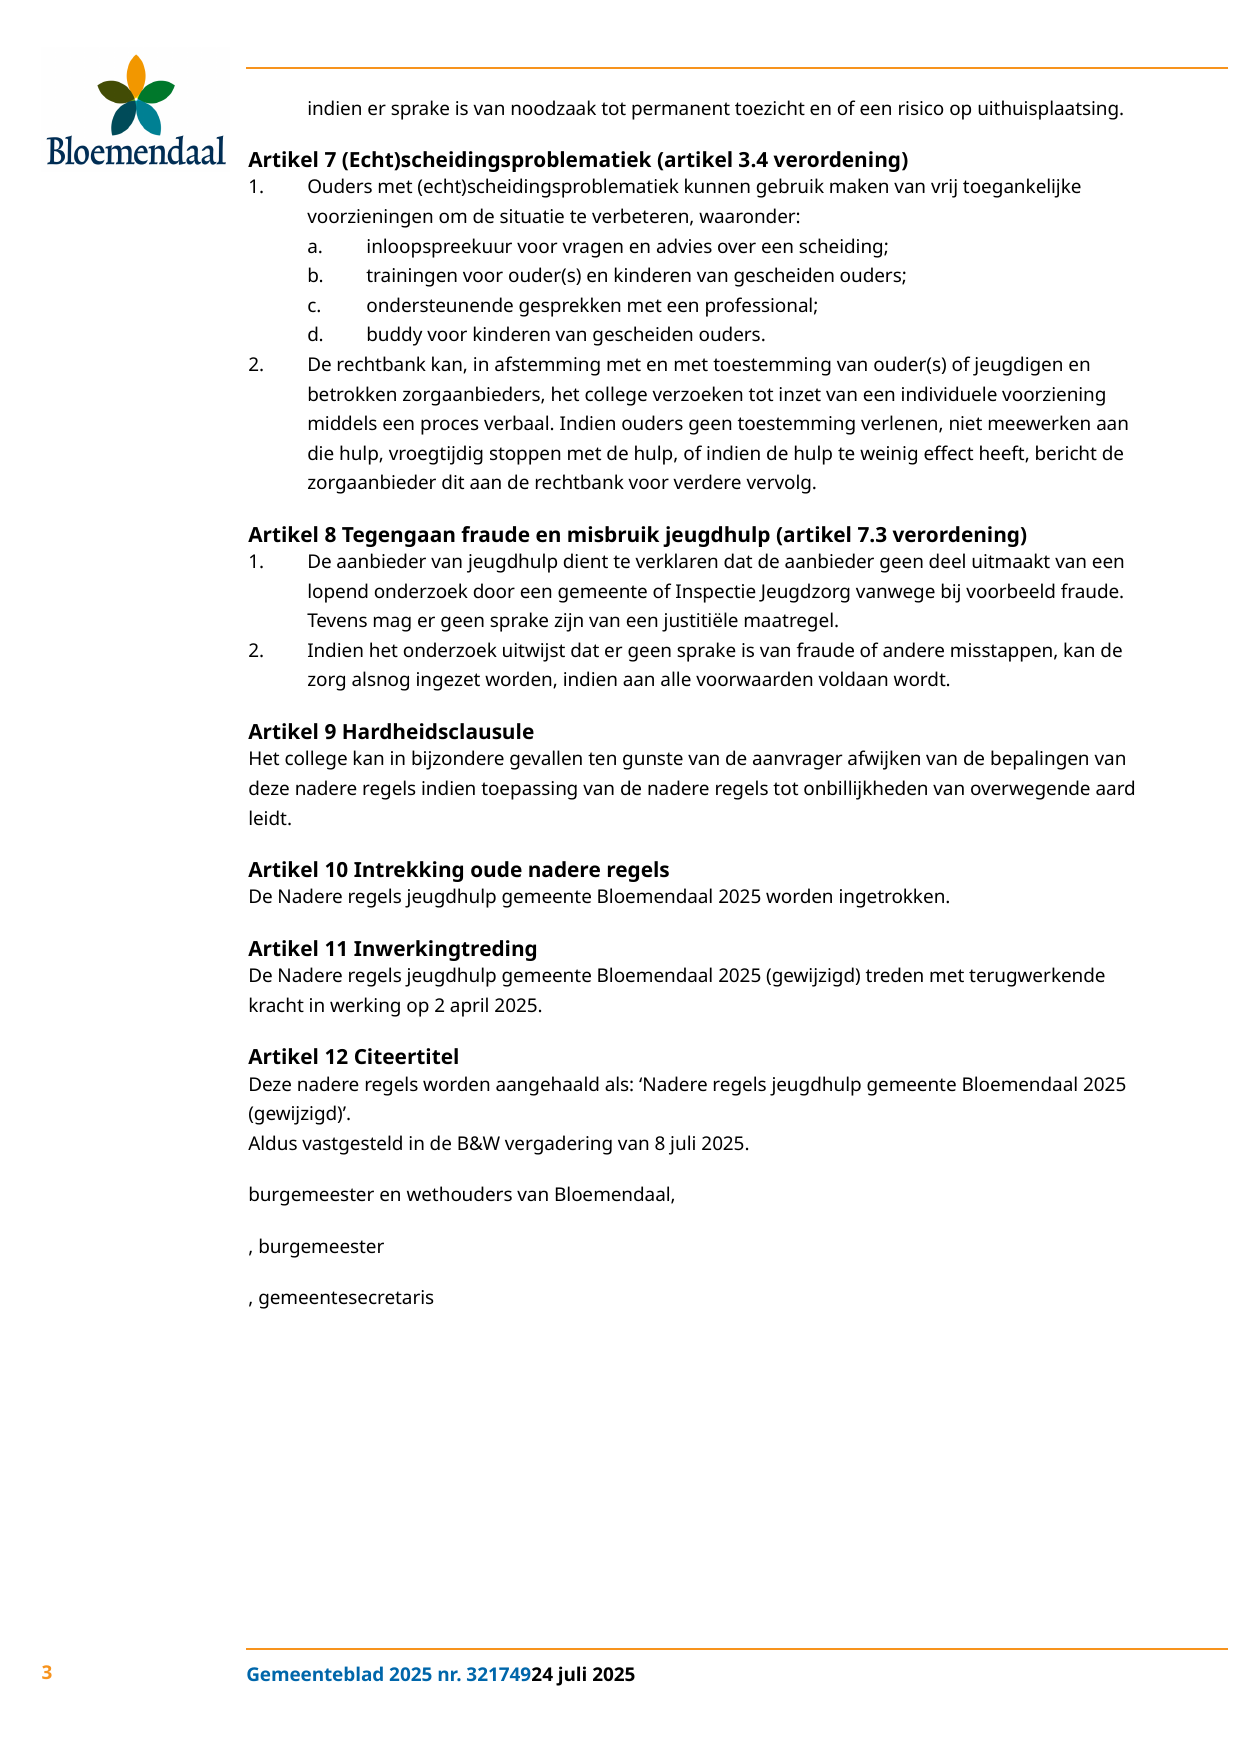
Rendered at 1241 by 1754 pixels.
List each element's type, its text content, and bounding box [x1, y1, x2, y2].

text Het college kan in bijzondere gevallen ten gunste van de aanvrager afwijken van de bepalingen van deze nadere regels indien toepassing van de nadere regels tot onbillijkheden van overwegende aard leidt. [248, 746, 1152, 830]
text De Nadere regels jeugdhulp gemeente Bloemendaal 2025 (gewijzigd) treden met terugwerkende kracht in werking op 2 april 2025. [248, 962, 1152, 1018]
picture [41, 47, 231, 172]
text Artikel 9 Hardheidsclausule [248, 717, 1152, 746]
list ondersteunende gesprekken met een professional; [307, 292, 1152, 318]
text burgemeester en wethouders van Bloemendaal, [248, 1181, 1152, 1207]
list trainingen voor ouder(s) en kinderen van gescheiden ouders; [307, 262, 1152, 288]
list Ouders met (echt)scheidingsproblematiek kunnen gebruik maken van vrij toegankelijke voorzieningen om de situatie te verbeteren, waaronder: [248, 174, 1152, 229]
list Indien het onderzoek uitwijst dat er geen sprake is van fraude of andere misstappen, kan de zorg alsnog ingezet worden, indien aan alle voorwaarden voldaan wordt. [248, 637, 1152, 692]
list buddy voor kinderen van gescheiden ouders. [307, 322, 1152, 347]
text Deze nadere regels worden aangehaald als: ‘Nadere regels jeugdhulp gemeente Bloemendaal 2025 (gewijzigd)’. [248, 1071, 1152, 1126]
list indien er sprake is van noodzaak tot permanent toezicht en of een risico op uithuisplaatsing. [248, 95, 1152, 121]
text Artikel 11 Inwerkingtreding [248, 934, 1152, 962]
text Artikel 10 Intrekking oude nadere regels [248, 855, 1152, 883]
text Aldus vastgesteld in de B&W vergadering van 8 juli 2025. [248, 1130, 1152, 1156]
text , burgemeester [248, 1233, 1152, 1259]
list De rechtbank kan, in afstemming met en met toestemming van ouder(s) of jeugdigen en betrokken zorgaanbieders, het college verzoeken tot inzet van een individuele voorziening middels een proces verbaal. Indien ouders geen toestemming verlenen, niet meewerken aan die hulp, vroegtijdig stoppen met de hulp, of indien de hulp te weinig effect heeft, bericht de zorgaanbieder dit aan de rechtbank voor verdere vervolg. [248, 351, 1152, 495]
text Artikel 7 (Echt)scheidingsproblematiek (artikel 3.4 verordening) [248, 145, 1152, 174]
text De Nadere regels jeugdhulp gemeente Bloemendaal 2025 worden ingetrokken. [248, 883, 1152, 909]
list inloopspreekuur voor vragen en advies over een scheiding; [307, 233, 1152, 258]
text , gemeentesecretaris [248, 1284, 1152, 1310]
list De aanbieder van jeugdhulp dient te verklaren dat de aanbieder geen deel uitmaakt van een lopend onderzoek door een gemeente of Inspectie Jeugdzorg vanwege bij voorbeeld fraude. Tevens mag er geen sprake zijn van een justitiële maatregel. [248, 548, 1152, 633]
text Artikel 12 Citeertitel [248, 1042, 1152, 1071]
text Artikel 8 Tegengaan fraude en misbruik jeugdhulp (artikel 7.3 verordening) [248, 520, 1152, 548]
